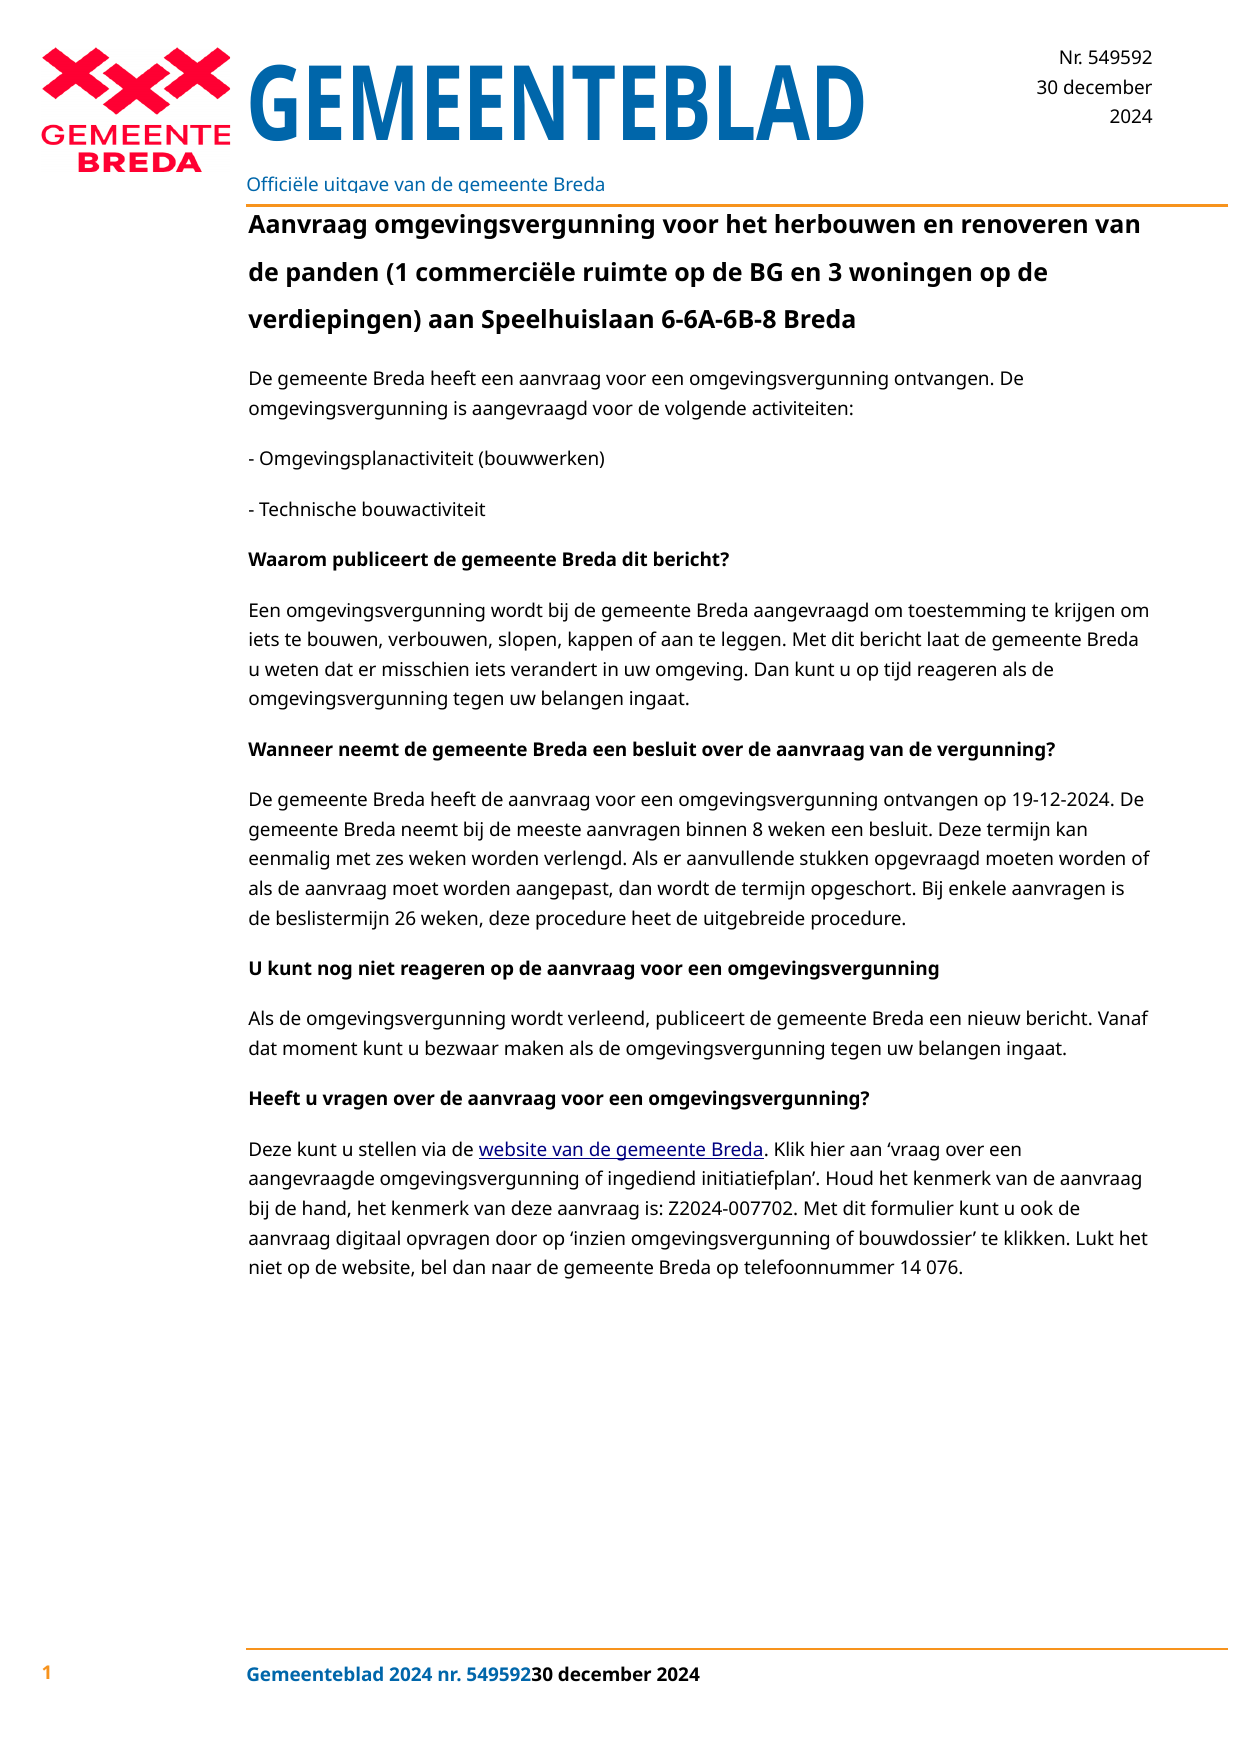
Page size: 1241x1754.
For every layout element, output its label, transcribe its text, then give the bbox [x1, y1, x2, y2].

text - Technische bouwactiviteit [248, 496, 1152, 522]
text U kunt nog niet reageren op de aanvraag voor een omgevingsvergunning [248, 955, 1152, 981]
text De gemeente Breda heeft de aanvraag voor een omgevingsvergunning ontvangen op 19-12-2024. De gemeente Breda neemt bij de meeste aanvragen binnen 8 weken een besluit. Deze termijn kan eenmalig met zes weken worden verlengd. Als er aanvullende stukken opgevraagd moeten worden of als de aanvraag moet worden aangepast, dan wordt de termijn opgeschort. Bij enkele aanvragen is de beslistermijn 26 weken, deze procedure heet de uitgebreide procedure. [248, 786, 1152, 930]
text Heeft u vragen over de aanvraag voor een omgevingsvergunning? [248, 1086, 1152, 1111]
text Deze kunt u stellen via de website van de gemeente Breda. Klik hier aan ‘vraag over een aangevraagde omgevingsvergunning of ingediend initiatiefplan’. Houd het kenmerk van de aanvraag bij de hand, het kenmerk van deze aanvraag is: Z2024-007702. Met dit formulier kunt u ook de aanvraag digitaal opvragen door op ‘inzien omgevingsvergunning of bouwdossier’ te klikken. Lukt het niet op de website, bel dan naar de gemeente Breda op telefoonnummer 14 076. [248, 1136, 1152, 1280]
text Waarom publiceert de gemeente Breda dit bericht? [248, 546, 1152, 572]
text Een omgevingsvergunning wordt bij de gemeente Breda aangevraagd om toestemming te krijgen om iets te bouwen, verbouwen, slopen, kappen of aan te leggen. Met dit bericht laat de gemeente Breda u weten dat er misschien iets verandert in uw omgeving. Dan kunt u op tijd reageren als de omgevingsvergunning tegen uw belangen ingaat. [248, 597, 1152, 711]
text Als de omgevingsvergunning wordt verleend, publiceert de gemeente Breda een nieuw bericht. Vanaf dat moment kunt u bezwaar maken als de omgevingsvergunning tegen uw belangen ingaat. [248, 1006, 1152, 1061]
text De gemeente Breda heeft een aanvraag voor een omgevingsvergunning ontvangen. De omgevingsvergunning is aangevraagd voor de volgende activiteiten: [248, 366, 1152, 421]
text Aanvraag omgevingsvergunning voor het herbouwen en renoveren van de panden (1 commerciële ruimte op de BG en 3 woningen op de verdiepingen) aan Speelhuislaan 6-6A-6B-8 Breda [248, 207, 1152, 336]
text - Omgevingsplanactiviteit (bouwwerken) [248, 446, 1152, 471]
text Wanneer neemt de gemeente Breda een besluit over de aanvraag van de vergunning? [248, 736, 1152, 762]
picture [41, 47, 231, 172]
